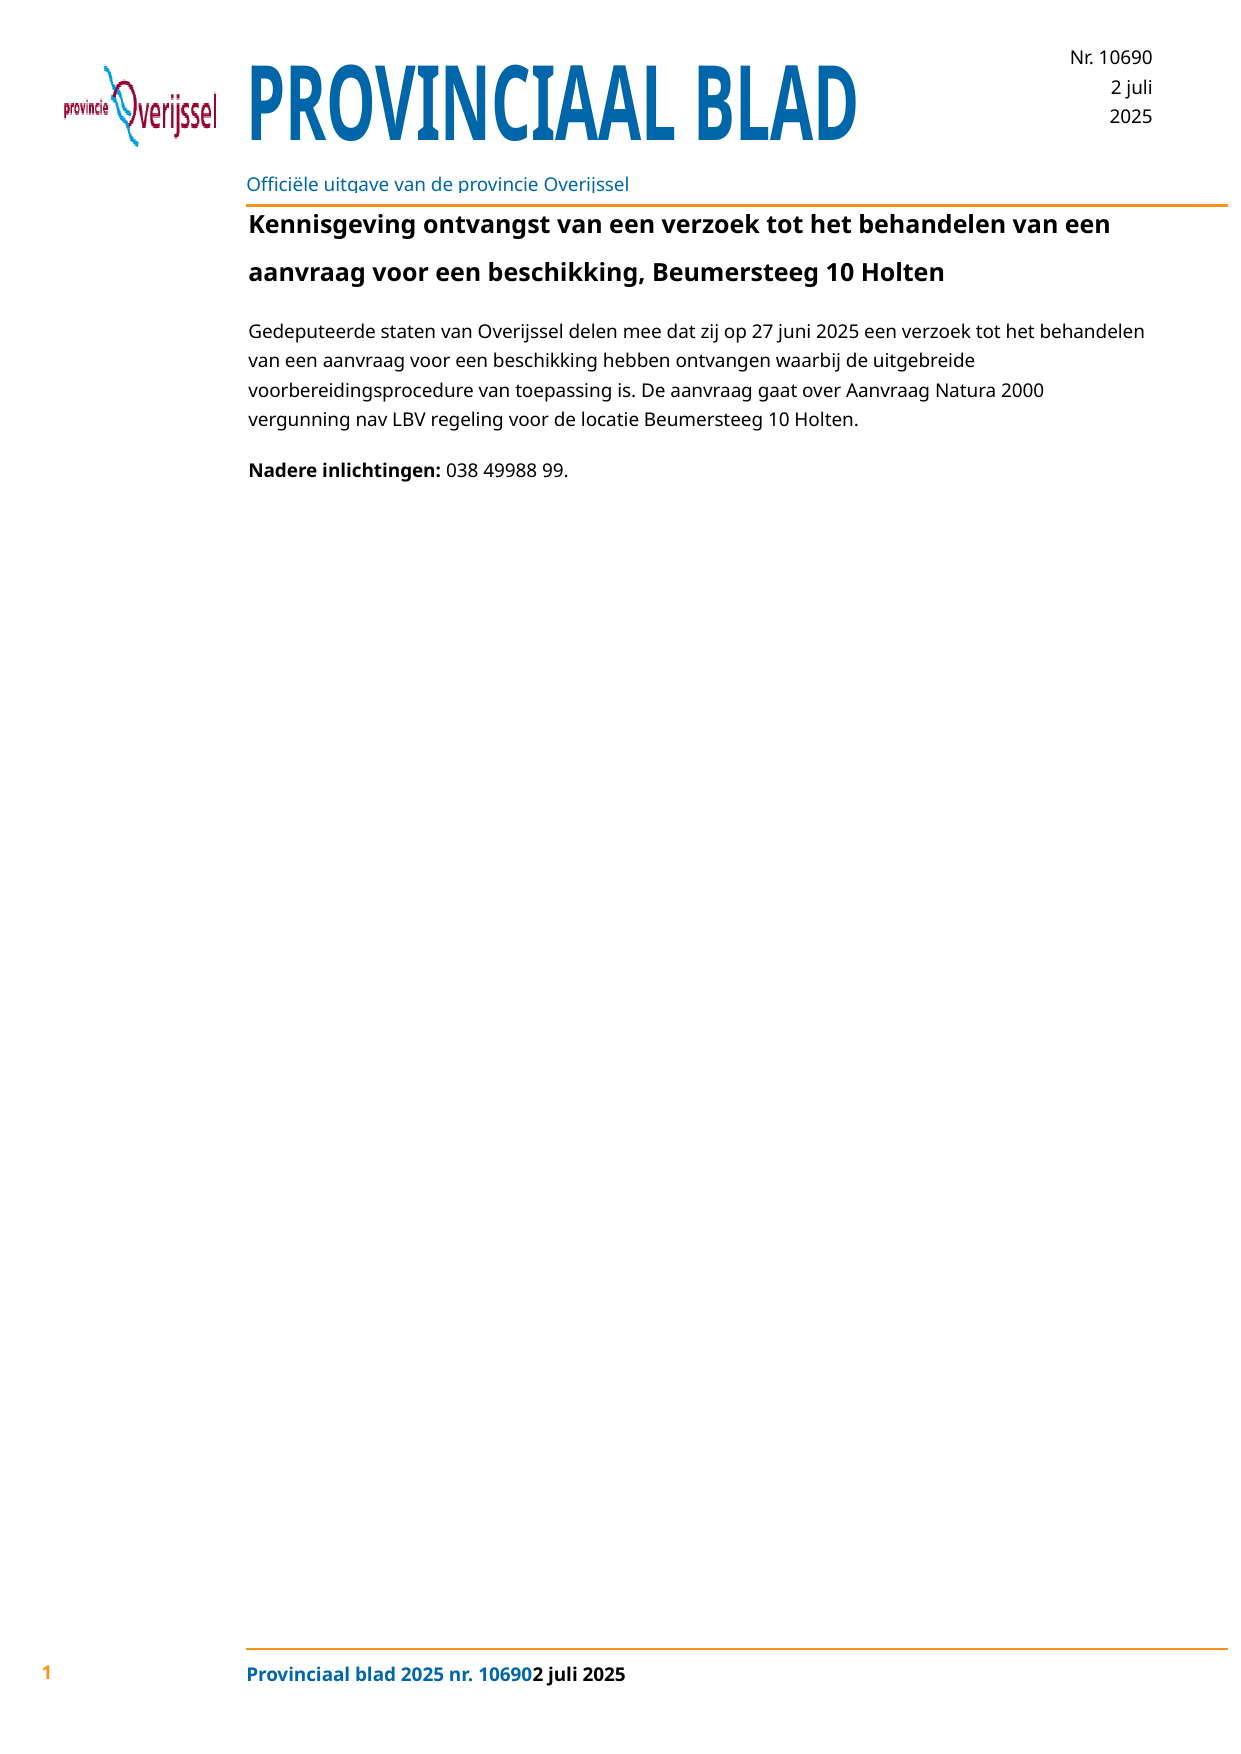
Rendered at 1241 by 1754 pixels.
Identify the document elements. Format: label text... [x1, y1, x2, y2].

text Nadere inlichtingen: 038 49988 99. [248, 457, 1152, 483]
picture [41, 47, 231, 172]
text Kennisgeving ontvangst van een verzoek tot het behandelen van een aanvraag voor een beschikking, Beumersteeg 10 Holten [248, 207, 1152, 288]
text Gedeputeerde staten van Overijssel delen mee dat zij op 27 juni 2025 een verzoek tot het behandelen van een aanvraag voor een beschikking hebben ontvangen waarbij de uitgebreide voorbereidingsprocedure van toepassing is. De aanvraag gaat over Aanvraag Natura 2000 vergunning nav LBV regeling voor de locatie Beumersteeg 10 Holten. [248, 318, 1152, 432]
